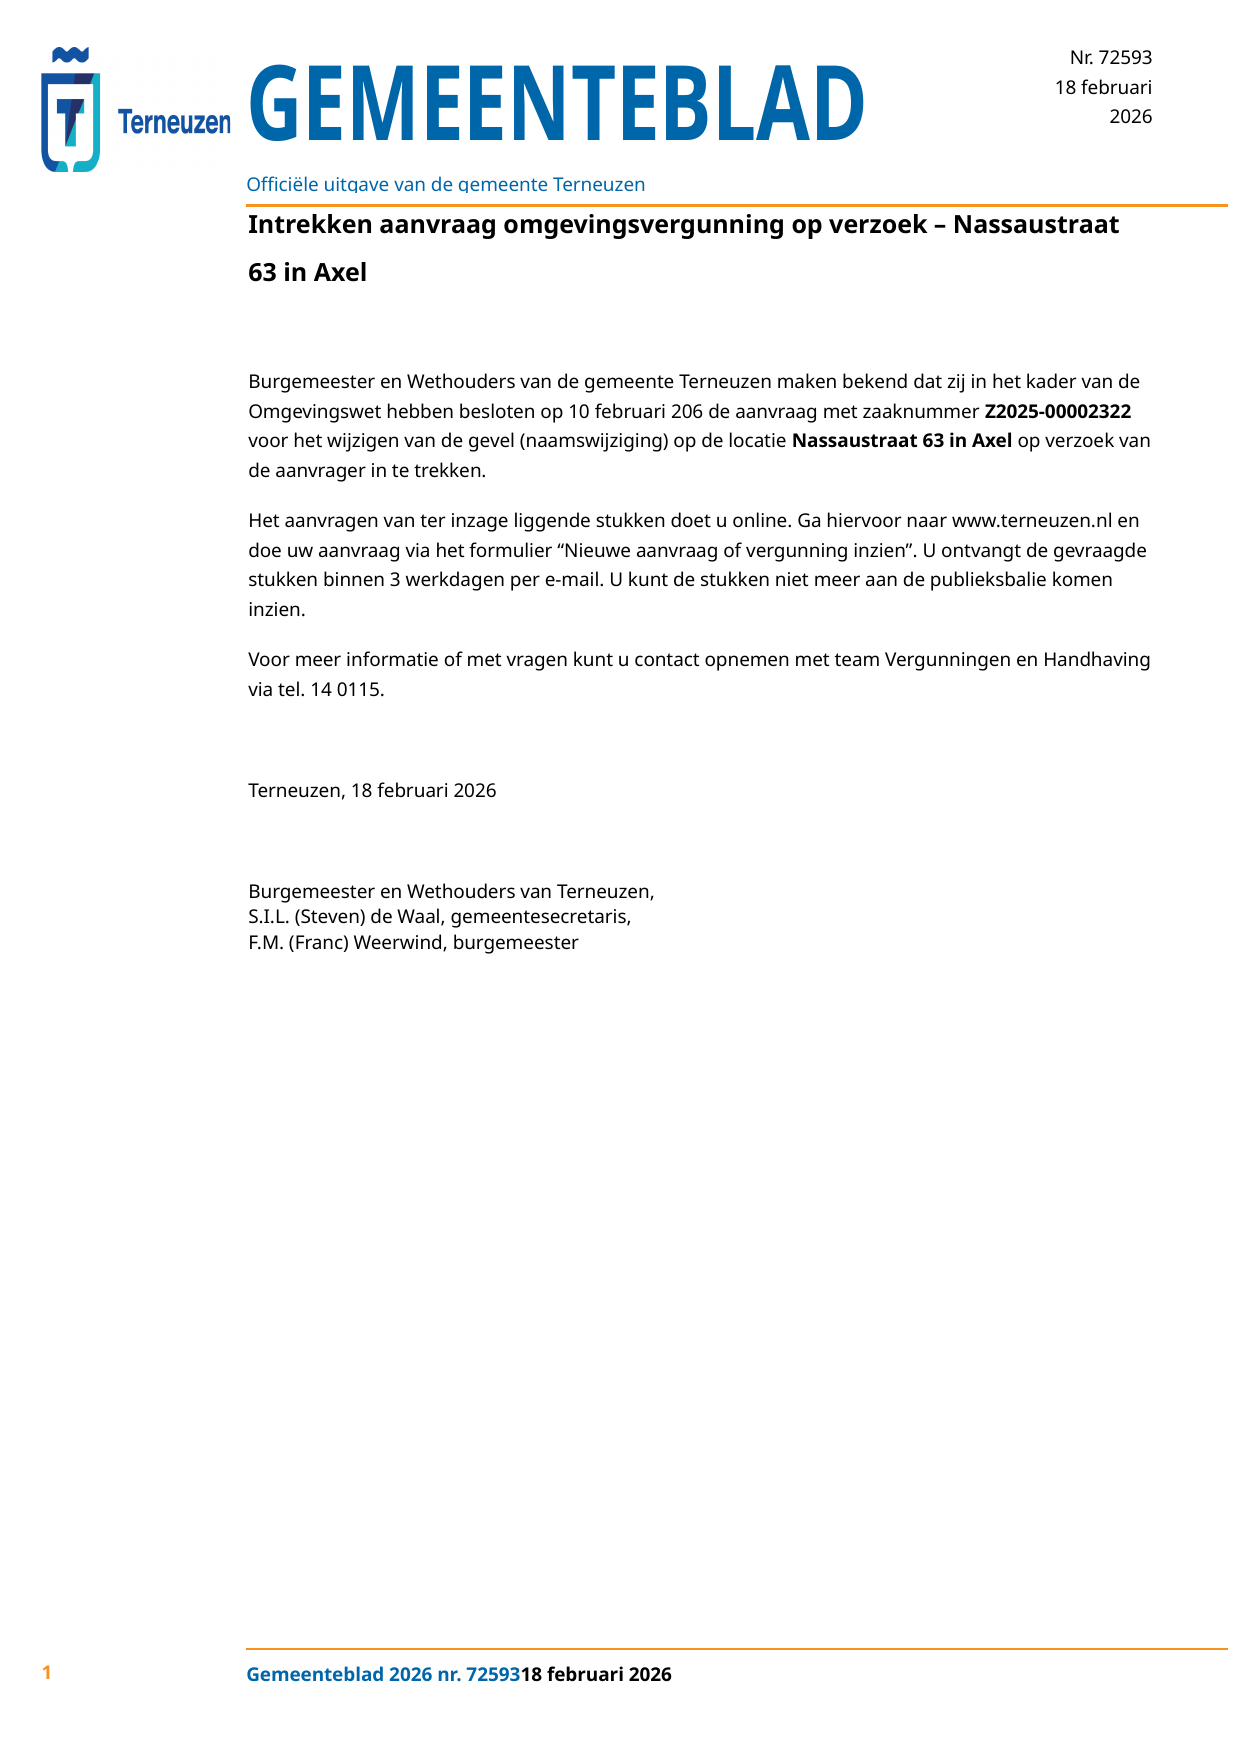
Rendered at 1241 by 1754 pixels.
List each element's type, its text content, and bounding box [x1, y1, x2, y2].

text Het aanvragen van ter inzage liggende stukken doet u online. Ga hiervoor naar www.terneuzen.nl en doe uw aanvraag via het formulier “Nieuwe aanvraag of vergunning inzien”. U ontvangt de gevraagde stukken binnen 3 werkdagen per e-mail. U kunt de stukken niet meer aan de publieksbalie komen inzien. [248, 507, 1152, 622]
text Burgemeester en Wethouders van de gemeente Terneuzen maken bekend dat zij in het kader van de Omgevingswet hebben besloten op 10 februari 206 de aanvraag met zaaknummer Z2025-00002322 voor het wijzigen van de gevel (naamswijziging) op de locatie Nassaustraat 63 in Axel op verzoek van de aanvrager in te trekken. [248, 368, 1152, 483]
text Intrekken aanvraag omgevingsvergunning op verzoek – Nassaustraat 63 in Axel [248, 207, 1152, 288]
text Voor meer informatie of met vragen kunt u contact opnemen met team Vergunningen en Handhaving via tel. 14 0115. [248, 647, 1152, 702]
table_header Burgemeester en Wethouders van Terneuzen, [248, 878, 1152, 904]
table_cell [248, 955, 700, 981]
table_cell S.I.L. (Steven) de Waal, gemeentesecretaris, [248, 904, 700, 929]
table_cell [700, 904, 1152, 929]
text Terneuzen, 18 februari 2026 [248, 777, 1152, 803]
table_cell F.M. (Franc) Weerwind, burgemeester [248, 930, 1152, 955]
picture [41, 47, 231, 172]
table_cell [700, 955, 1152, 981]
